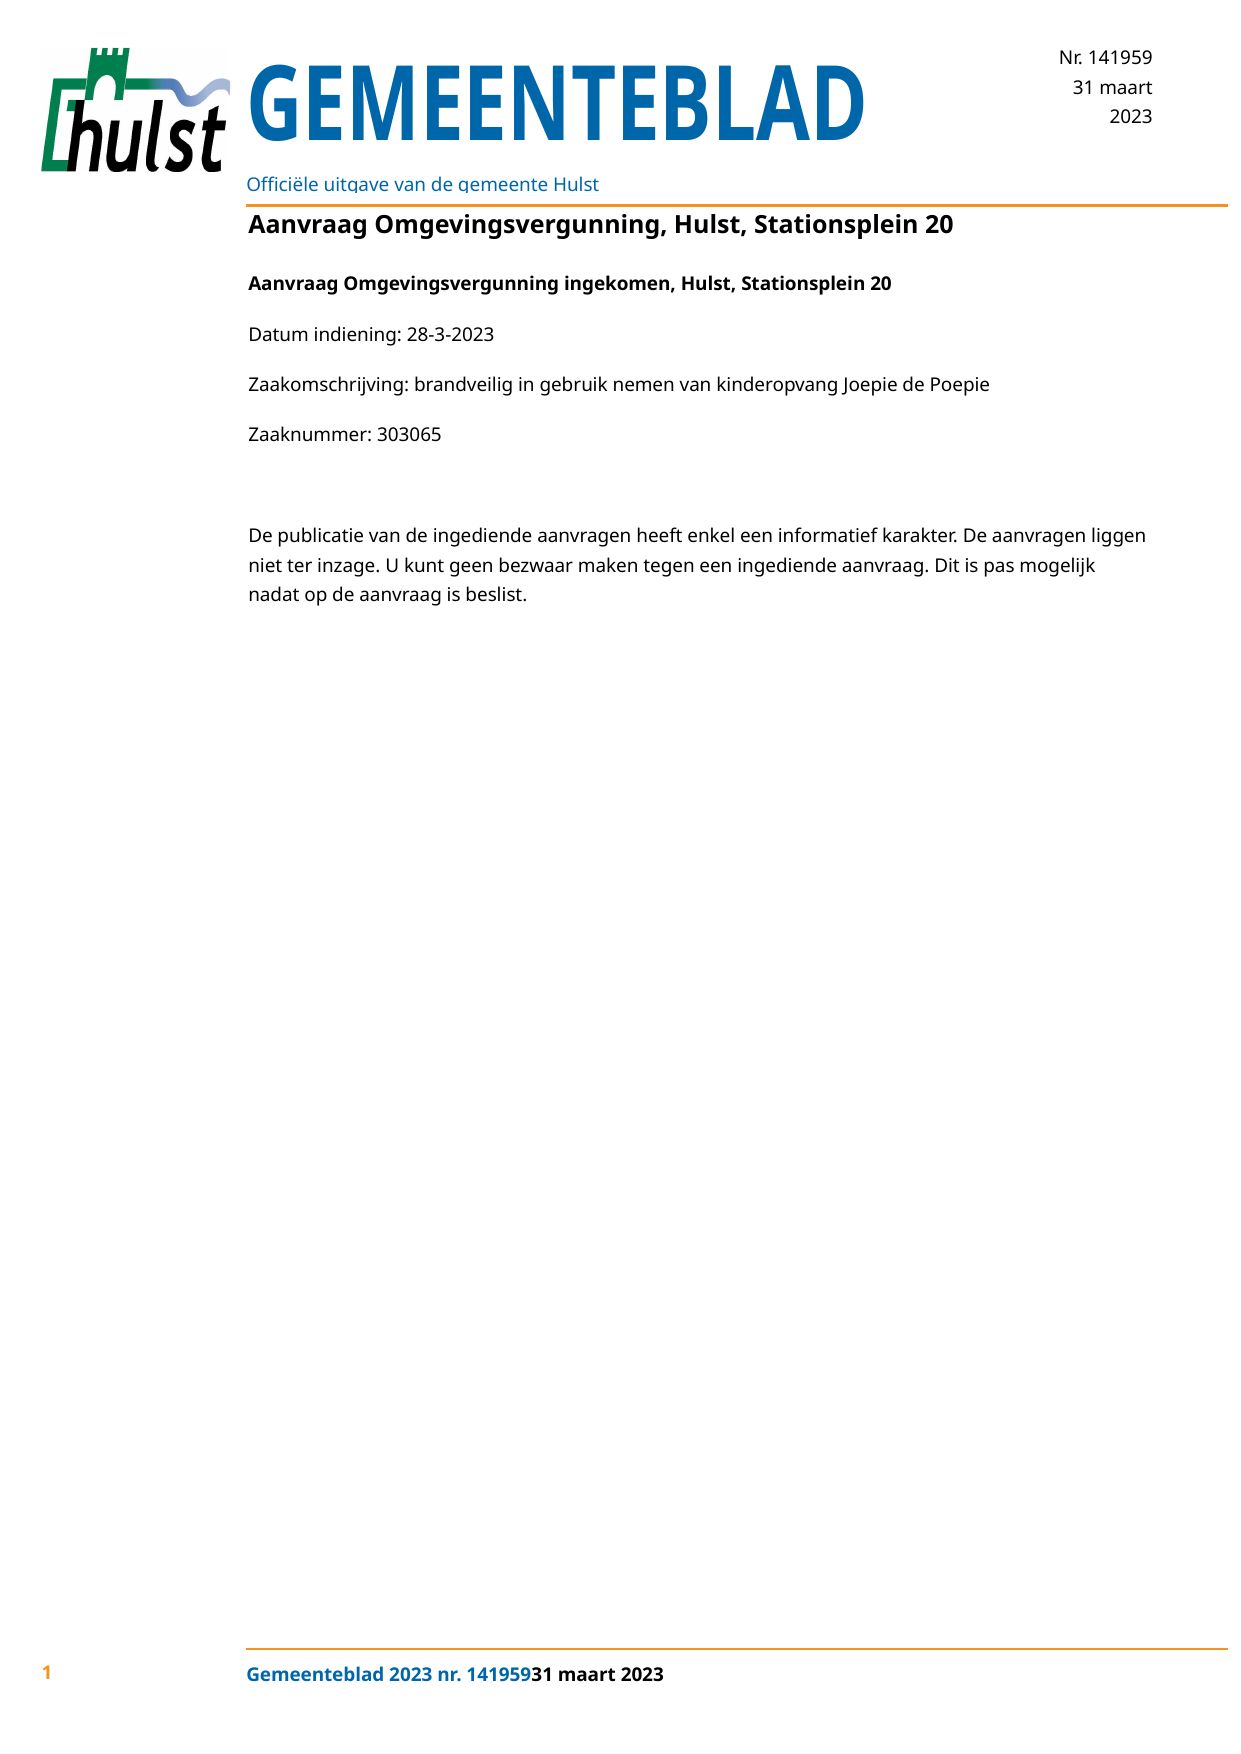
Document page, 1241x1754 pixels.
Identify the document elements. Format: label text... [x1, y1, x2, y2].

text Zaaknummer: 303065 [248, 422, 1152, 447]
picture [41, 47, 231, 172]
text Aanvraag Omgevingsvergunning ingekomen, Hulst, Stationsplein 20 [248, 270, 1152, 296]
text Datum indiening: 28-3-2023 [248, 321, 1152, 346]
text Aanvraag Omgevingsvergunning, Hulst, Stationsplein 20 [248, 207, 1152, 241]
text Zaakomschrijving: brandveilig in gebruik nemen van kinderopvang Joepie de Poepie [248, 371, 1152, 397]
text De publicatie van de ingediende aanvragen heeft enkel een informatief karakter. De aanvragen liggen niet ter inzage. U kunt geen bezwaar maken tegen een ingediende aanvraag. Dit is pas mogelijk nadat op de aanvraag is beslist. [248, 522, 1152, 607]
